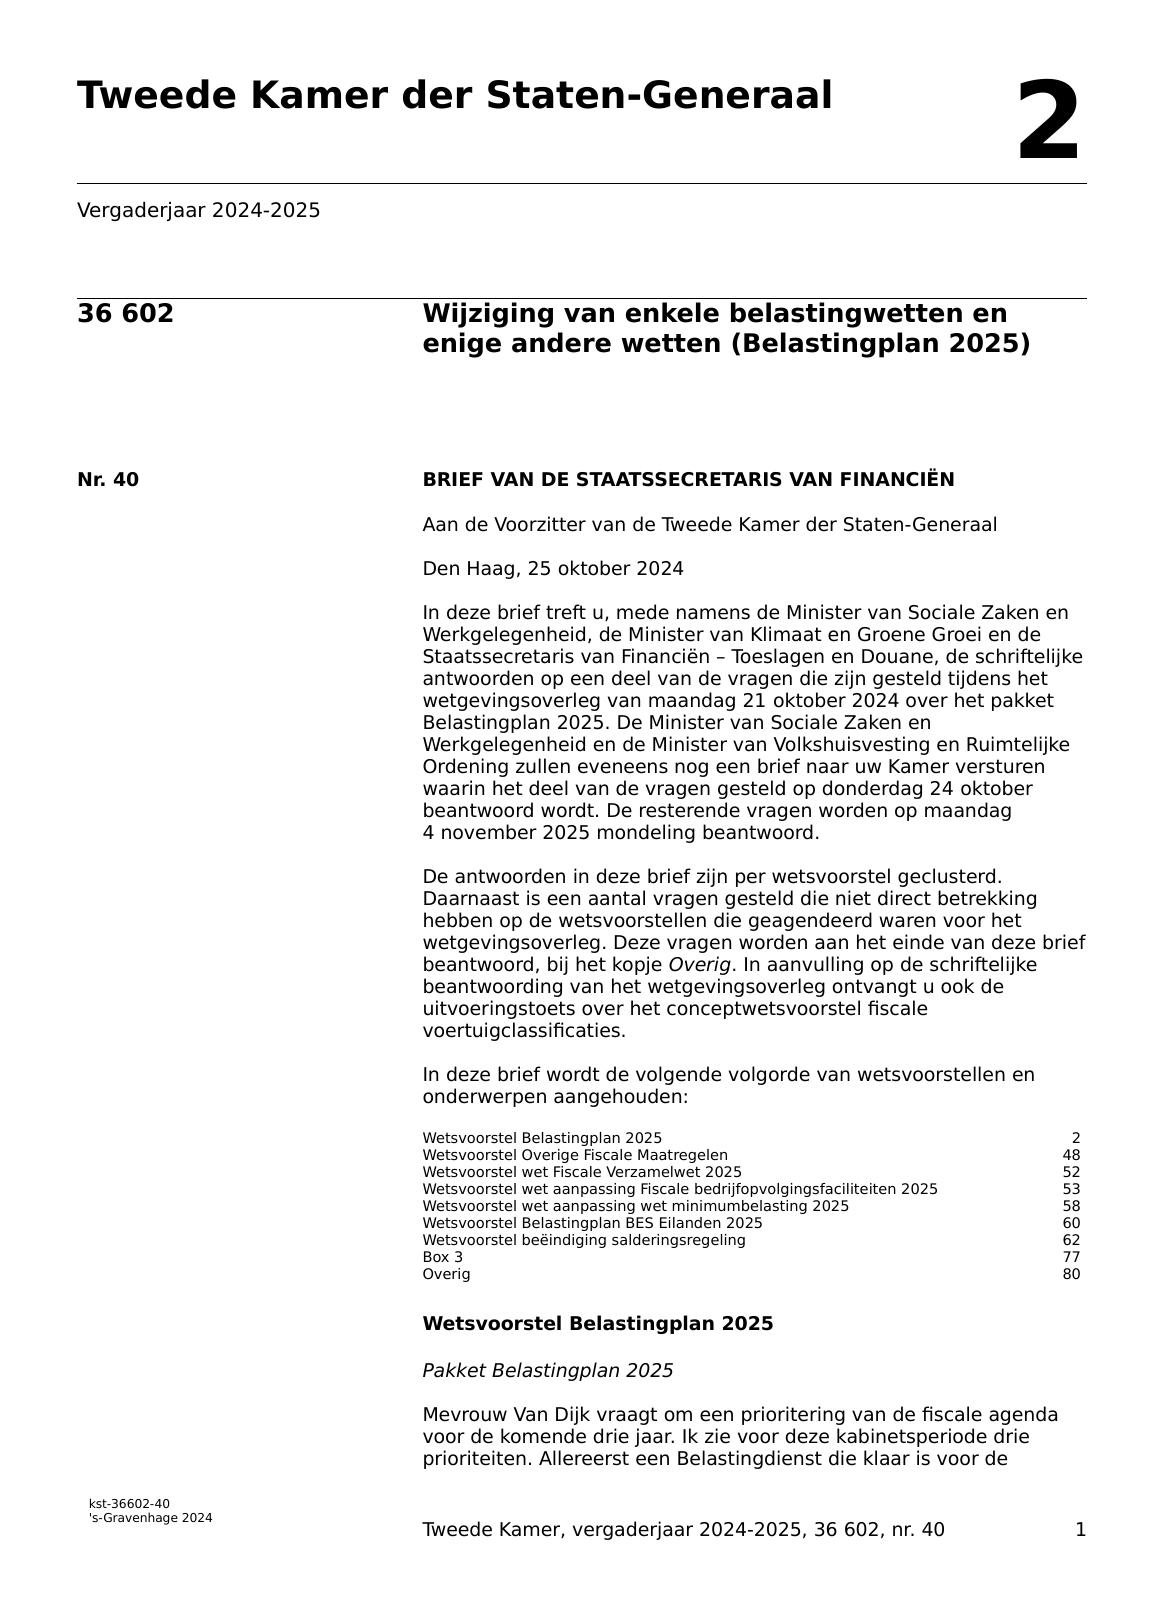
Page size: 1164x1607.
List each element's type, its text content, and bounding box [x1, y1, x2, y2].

table_cell 48 [1042, 1147, 1087, 1164]
text Den Haag, 25 oktober 2024 [422, 558, 1087, 580]
table_cell Wetsvoorstel wet Fiscale Verzamelwet 2025 [422, 1164, 1042, 1181]
subtitle Nr. 40 BRIEF VAN DE STAATSSECRETARIS VAN FINANCIËN [77, 469, 1087, 491]
table_cell Wetsvoorstel beëindiging salderingsregeling [422, 1232, 1042, 1248]
subtitle Pakket Belastingplan 2025 [422, 1359, 1087, 1381]
table_cell 53 [1042, 1181, 1087, 1198]
table_header 2 [886, 59, 1087, 183]
table_cell 80 [1042, 1266, 1087, 1282]
table_cell 62 [1042, 1232, 1087, 1248]
table_cell Overig [422, 1266, 1042, 1282]
table_cell Wetsvoorstel Belastingplan BES Eilanden 2025 [422, 1215, 1042, 1232]
text In deze brief wordt de volgende volgorde van wetsvoorstellen en onderwerpen aangehouden: [422, 1064, 1087, 1108]
table_cell 77 [1042, 1249, 1087, 1266]
text 's-Gravenhage 2024 [88, 1511, 323, 1525]
subtitle Wetsvoorstel Belastingplan 2025 [422, 1312, 1087, 1334]
text In deze brief treft u, mede namens de Minister van Sociale Zaken en Werkgelegenheid, de Minister van Klimaat en Groene Groei en de Staatssecretaris van Financiën – Toeslagen en Douane, de schriftelijke antwoorden op een deel van de vragen die zijn gesteld tijdens het wetgevingsoverleg van maandag 21 oktober 2024 over het pakket Belastingplan 2025. De Minister van Sociale Zaken en Werkgelegenheid en de Minister van Volkshuisvesting en Ruimtelijke Ordening zullen eveneens nog een brief naar uw Kamer versturen waarin het deel van de vragen gesteld op donderdag 24 oktober beantwoord wordt. De resterende vragen worden op maandag 4 november 2025 mondeling beantwoord. [422, 602, 1087, 844]
table_cell 52 [1042, 1164, 1087, 1181]
table_header 2 [1042, 1130, 1087, 1147]
text Mevrouw Van Dijk vraagt om een prioritering van de fiscale agenda voor de komende drie jaar. Ik zie voor deze kabinetsperiode drie prioriteiten. Allereerst een Belastingdienst die klaar is voor de [422, 1404, 1087, 1469]
text Aan de Voorzitter van de Tweede Kamer der Staten-Generaal [422, 513, 1087, 536]
subtitle 36 602 Wijziging van enkele belastingwetten en enige andere wetten (Belastingplan 2025) [77, 299, 1087, 358]
table_header Tweede Kamer der Staten-Generaal [77, 59, 886, 183]
table_cell Wetsvoorstel wet aanpassing Fiscale bedrijfopvolgingsfaciliteiten 2025 [422, 1181, 1042, 1198]
table_cell Box 3 [422, 1249, 1042, 1266]
table_cell Wetsvoorstel wet aanpassing wet minimumbelasting 2025 [422, 1198, 1042, 1214]
table_cell 60 [1042, 1215, 1087, 1232]
table_cell Vergaderjaar 2024-2025 [77, 184, 1087, 298]
text kst-36602-40 [88, 1497, 323, 1511]
table_cell 58 [1042, 1198, 1087, 1214]
table_header Wetsvoorstel Belastingplan 2025 [422, 1130, 1042, 1147]
text De antwoorden in deze brief zijn per wetsvoorstel geclusterd. Daarnaast is een aantal vragen gesteld die niet direct betrekking hebben op de wetsvoorstellen die geagendeerd waren voor het wetgevingsoverleg. Deze vragen worden aan het einde van deze brief beantwoord, bij het kopje Overig. In aanvulling op de schriftelijke beantwoording van het wetgevingsoverleg ontvangt u ook de uitvoeringstoets over het conceptwetsvoorstel fiscale voertuigclassificaties. [422, 866, 1087, 1042]
table_cell Wetsvoorstel Overige Fiscale Maatregelen [422, 1147, 1042, 1164]
